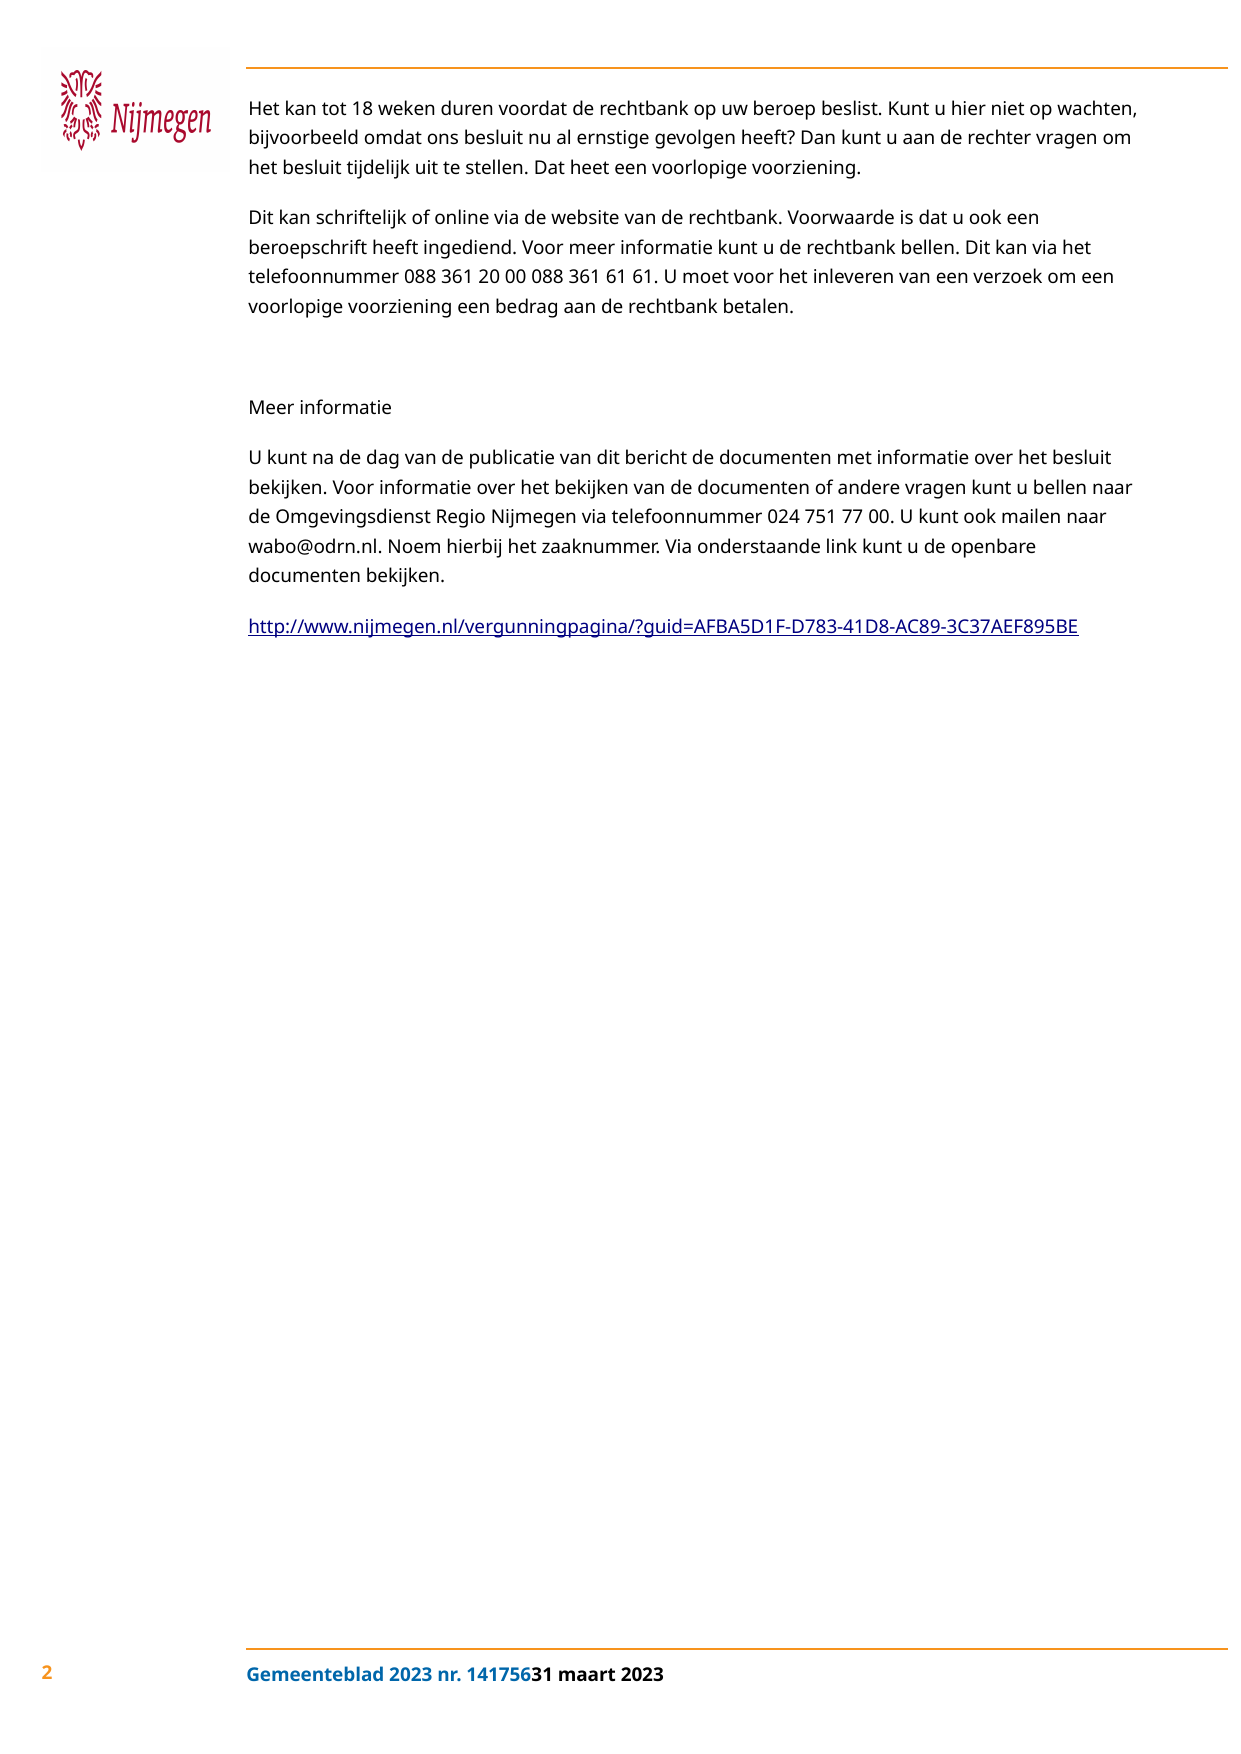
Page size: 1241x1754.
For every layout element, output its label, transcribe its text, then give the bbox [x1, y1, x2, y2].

text Dit kan schriftelijk of online via de website van de rechtbank. Voorwaarde is dat u ook een beroepschrift heeft ingediend. Voor meer informatie kunt u de rechtbank bellen. Dit kan via het telefoonnummer 088 361 20 00 088 361 61 61. U moet voor het inleveren van een verzoek om een voorlopige voorziening een bedrag aan de rechtbank betalen. [248, 204, 1152, 319]
picture [41, 47, 231, 172]
text Het kan tot 18 weken duren voordat de rechtbank op uw beroep beslist. Kunt u hier niet op wachten, bijvoorbeeld omdat ons besluit nu al ernstige gevolgen heeft? Dan kunt u aan de rechter vragen om het besluit tijdelijk uit te stellen. Dat heet een voorlopige voorziening. [248, 95, 1152, 180]
text U kunt na de dag van de publicatie van dit bericht de documenten met informatie over het besluit bekijken. Voor informatie over het bekijken van de documenten of andere vragen kunt u bellen naar de Omgevingsdienst Regio Nijmegen via telefoonnummer 024 751 77 00. U kunt ook mailen naar wabo@odrn.nl. Noem hierbij het zaaknummer. Via onderstaande link kunt u de openbare documenten bekijken. [248, 444, 1152, 588]
text http://www.nijmegen.nl/vergunningpagina/?guid=AFBA5D1F-D783-41D8-AC89-3C37AEF895BE [248, 613, 1152, 639]
text Meer informatie [248, 394, 1152, 420]
